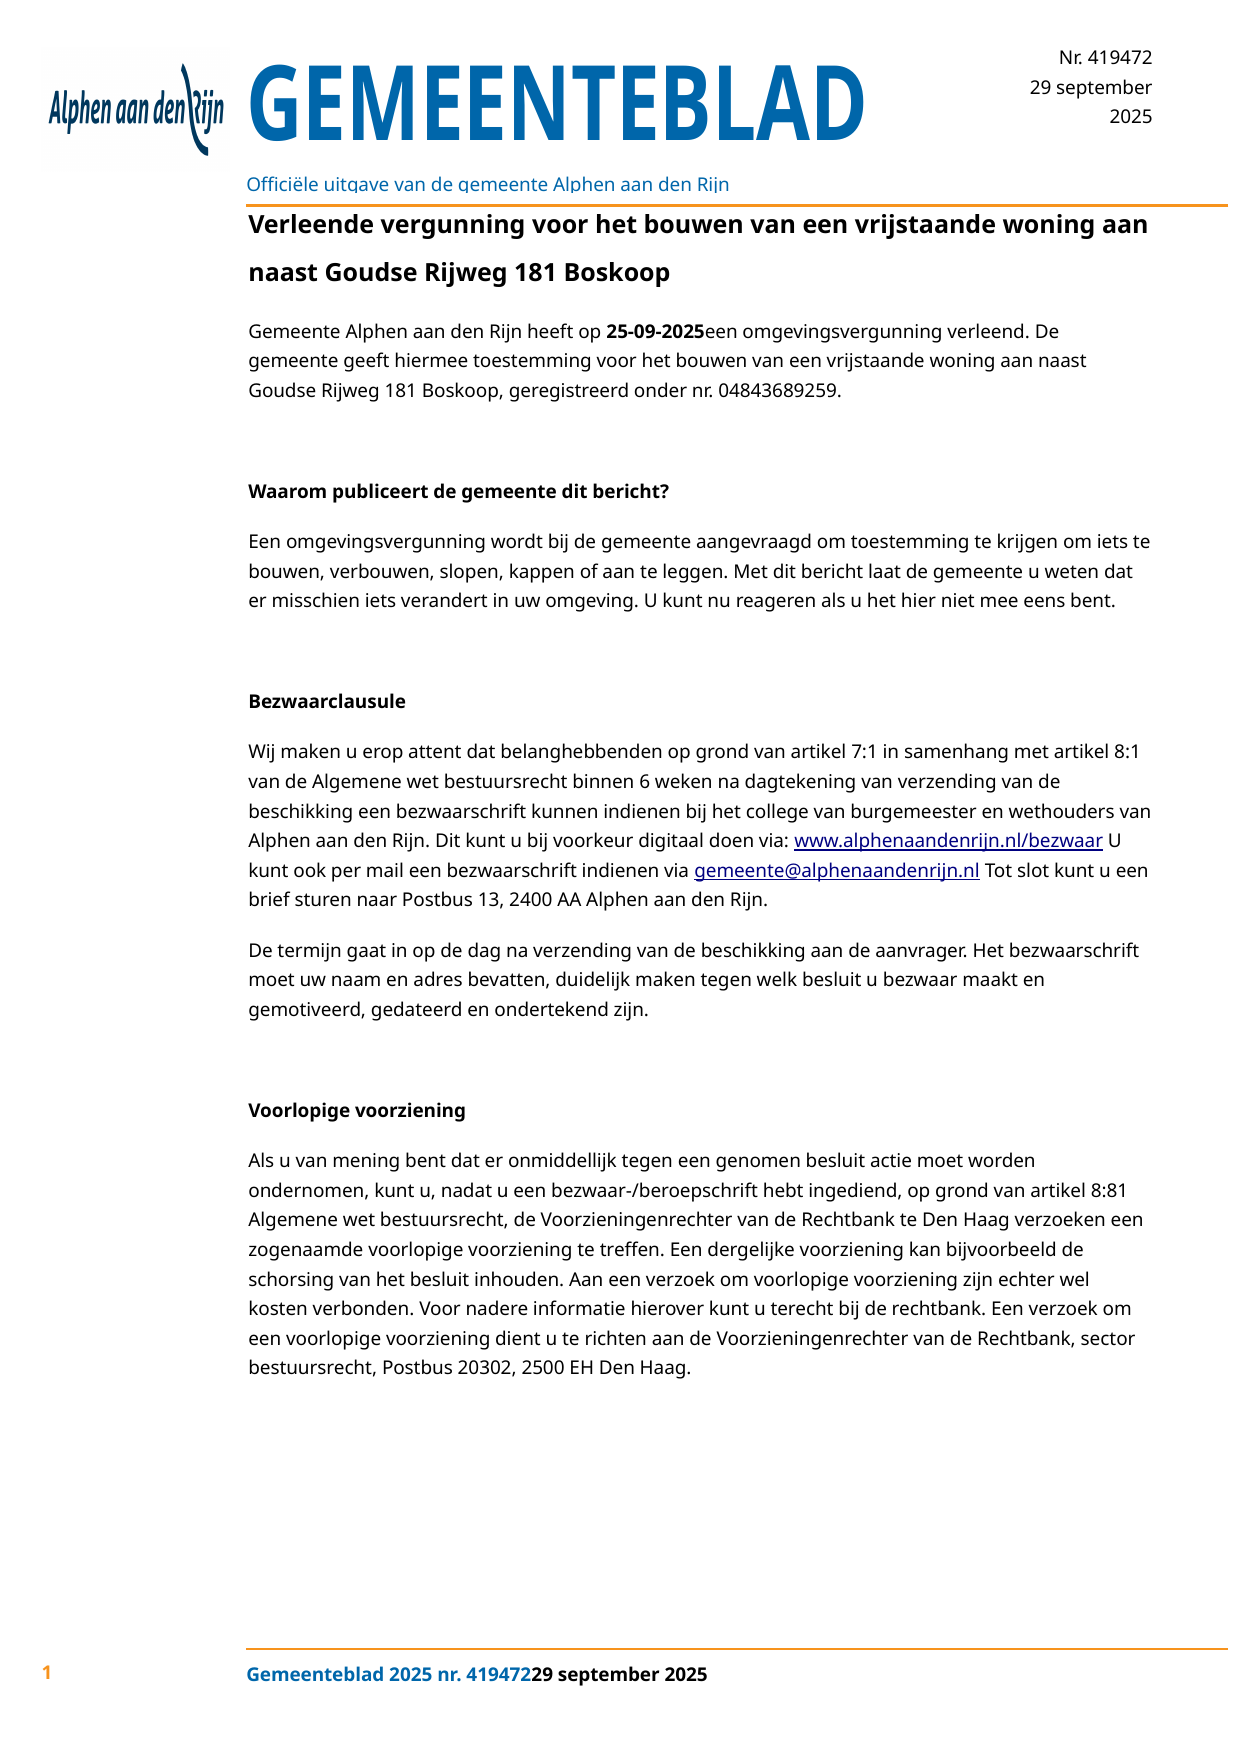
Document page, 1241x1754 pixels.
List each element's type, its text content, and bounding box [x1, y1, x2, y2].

text Waarom publiceert de gemeente dit bericht? [248, 478, 1152, 504]
text De termijn gaat in op de dag na verzending van de beschikking aan de aanvrager. Het bezwaarschrift moet uw naam en adres bevatten, duidelijk maken tegen welk besluit u bezwaar maakt en gemotiveerd, gedateerd en ondertekend zijn. [248, 937, 1152, 1022]
text Voorlopige voorziening [248, 1097, 1152, 1123]
text Gemeente Alphen aan den Rijn heeft op 25-09-2025een omgevingsvergunning verleend. De gemeente geeft hiermee toestemming voor het bouwen van een vrijstaande woning aan naast Goudse Rijweg 181 Boskoop, geregistreerd onder nr. 04843689259. [248, 318, 1152, 403]
text Verleende vergunning voor het bouwen van een vrijstaande woning aan naast Goudse Rijweg 181 Boskoop [248, 207, 1152, 288]
text Wij maken u erop attent dat belanghebbenden op grond van artikel 7:1 in samenhang met artikel 8:1 van de Algemene wet bestuursrecht binnen 6 weken na dagtekening van verzending van de beschikking een bezwaarschrift kunnen indienen bij het college van burgemeester en wethouders van Alphen aan den Rijn. Dit kunt u bij voorkeur digitaal doen via: www.alphenaandenrijn.nl/bezwaar U kunt ook per mail een bezwaarschrift indienen via gemeente@alphenaandenrijn.nl Tot slot kunt u een brief sturen naar Postbus 13, 2400 AA Alphen aan den Rijn. [248, 739, 1152, 912]
text Als u van mening bent dat er onmiddellijk tegen een genomen besluit actie moet worden ondernomen, kunt u, nadat u een bezwaar-/beroepschrift hebt ingediend, op grond van artikel 8:81 Algemene wet bestuursrecht, de Voorzieningenrechter van de Rechtbank te Den Haag verzoeken een zogenaamde voorlopige voorziening te treffen. Een dergelijke voorziening kan bijvoorbeeld de schorsing van het besluit inhouden. Aan een verzoek om voorlopige voorziening zijn echter wel kosten verbonden. Voor nadere informatie hierover kunt u terecht bij de rechtbank. Een verzoek om een voorlopige voorziening dient u te richten aan de Voorzieningenrechter van de Rechtbank, sector bestuursrecht, Postbus 20302, 2500 EH Den Haag. [248, 1147, 1152, 1380]
text Een omgevingsvergunning wordt bij de gemeente aangevraagd om toestemming te krijgen om iets te bouwen, verbouwen, slopen, kappen of aan te leggen. Met dit bericht laat de gemeente u weten dat er misschien iets verandert in uw omgeving. U kunt nu reageren als u het hier niet mee eens bent. [248, 528, 1152, 613]
picture [41, 47, 231, 172]
text Bezwaarclausule [248, 688, 1152, 714]
